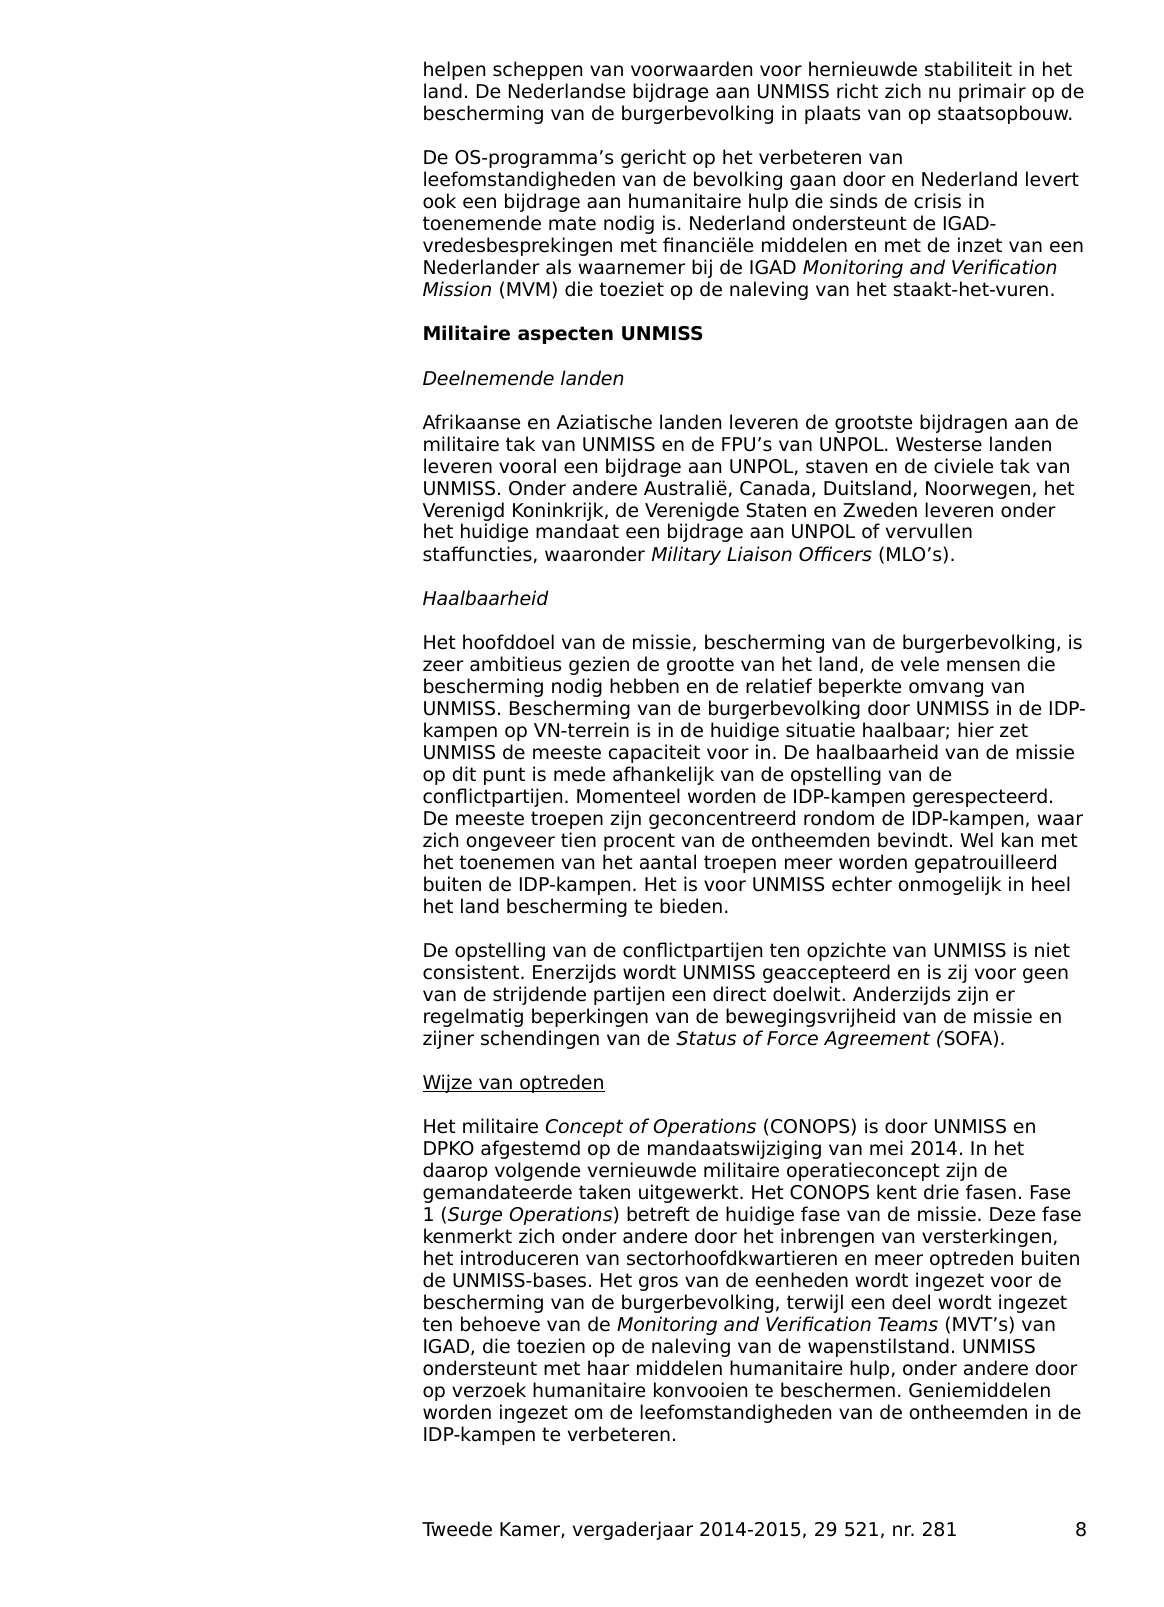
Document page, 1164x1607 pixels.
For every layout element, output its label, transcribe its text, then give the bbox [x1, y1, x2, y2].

subtitle Deelnemende landen [422, 367, 1087, 389]
subtitle Haalbaarheid [422, 588, 1087, 609]
text Het hoofddoel van de missie, bescherming van de burgerbevolking, is zeer ambitieus gezien de grootte van het land, de vele mensen die bescherming nodig hebben en de relatief beperkte omvang van UNMISS. Bescherming van de burgerbevolking door UNMISS in de IDP-kampen op VN-terrein is in de huidige situatie haalbaar; hier zet UNMISS de meeste capaciteit voor in. De haalbaarheid van de missie op dit punt is mede afhankelijk van de opstelling van de conflictpartijen. Momenteel worden de IDP-kampen gerespecteerd. De meeste troepen zijn geconcentreerd rondom de IDP-kampen, waar zich ongeveer tien procent van de ontheemden bevindt. Wel kan met het toenemen van het aantal troepen meer worden gepatrouilleerd buiten de IDP-kampen. Het is voor UNMISS echter onmogelijk in heel het land bescherming te bieden. [422, 632, 1087, 917]
text Afrikaanse en Aziatische landen leveren de grootste bijdragen aan de militaire tak van UNMISS en de FPU’s van UNPOL. Westerse landen leveren vooral een bijdrage aan UNPOL, staven en de civiele tak van UNMISS. Onder andere Australië, Canada, Duitsland, Noorwegen, het Verenigd Koninkrijk, de Verenigde Staten en Zweden leveren onder het huidige mandaat een bijdrage aan UNPOL of vervullen staffuncties, waaronder Military Liaison Officers (MLO’s). [422, 412, 1087, 565]
text De opstelling van de conflictpartijen ten opzichte van UNMISS is niet consistent. Enerzijds wordt UNMISS geaccepteerd en is zij voor geen van de strijdende partijen een direct doelwit. Anderzijds zijn er regelmatig beperkingen van de bewegingsvrijheid van de missie en zijner schendingen van de Status of Force Agreement (SOFA). [422, 940, 1087, 1049]
subtitle Wijze van optreden [422, 1072, 1087, 1094]
text De OS-programma’s gericht op het verbeteren van leefomstandigheden van de bevolking gaan door en Nederland levert ook een bijdrage aan humanitaire hulp die sinds de crisis in toenemende mate nodig is. Nederland ondersteunt de IGAD-vredesbesprekingen met financiële middelen en met de inzet van een Nederlander als waarnemer bij de IGAD Monitoring and Verification Mission (MVM) die toeziet op de naleving van het staakt-het-vuren. [422, 147, 1087, 301]
text Het militaire Concept of Operations (CONOPS) is door UNMISS en DPKO afgestemd op de mandaatswijziging van mei 2014. In het daarop volgende vernieuwde militaire operatieconcept zijn de gemandateerde taken uitgewerkt. Het CONOPS kent drie fasen. Fase 1 (Surge Operations) betreft de huidige fase van de missie. Deze fase kenmerkt zich onder andere door het inbrengen van versterkingen, het introduceren van sectorhoofdkwartieren en meer optreden buiten de UNMISS-bases. Het gros van de eenheden wordt ingezet voor de bescherming van de burgerbevolking, terwijl een deel wordt ingezet ten behoeve van de Monitoring and Verification Teams (MVT’s) van IGAD, die toezien op de naleving van de wapenstilstand. UNMISS ondersteunt met haar middelen humanitaire hulp, onder andere door op verzoek humanitaire konvooien te beschermen. Geniemiddelen worden ingezet om de leefomstandigheden van de ontheemden in de IDP-kampen te verbeteren. [422, 1116, 1087, 1446]
subtitle Militaire aspecten UNMISS [422, 323, 1087, 345]
text helpen scheppen van voorwaarden voor hernieuwde stabiliteit in het land. De Nederlandse bijdrage aan UNMISS richt zich nu primair op de bescherming van de burgerbevolking in plaats van op staatsopbouw. [422, 59, 1087, 125]
